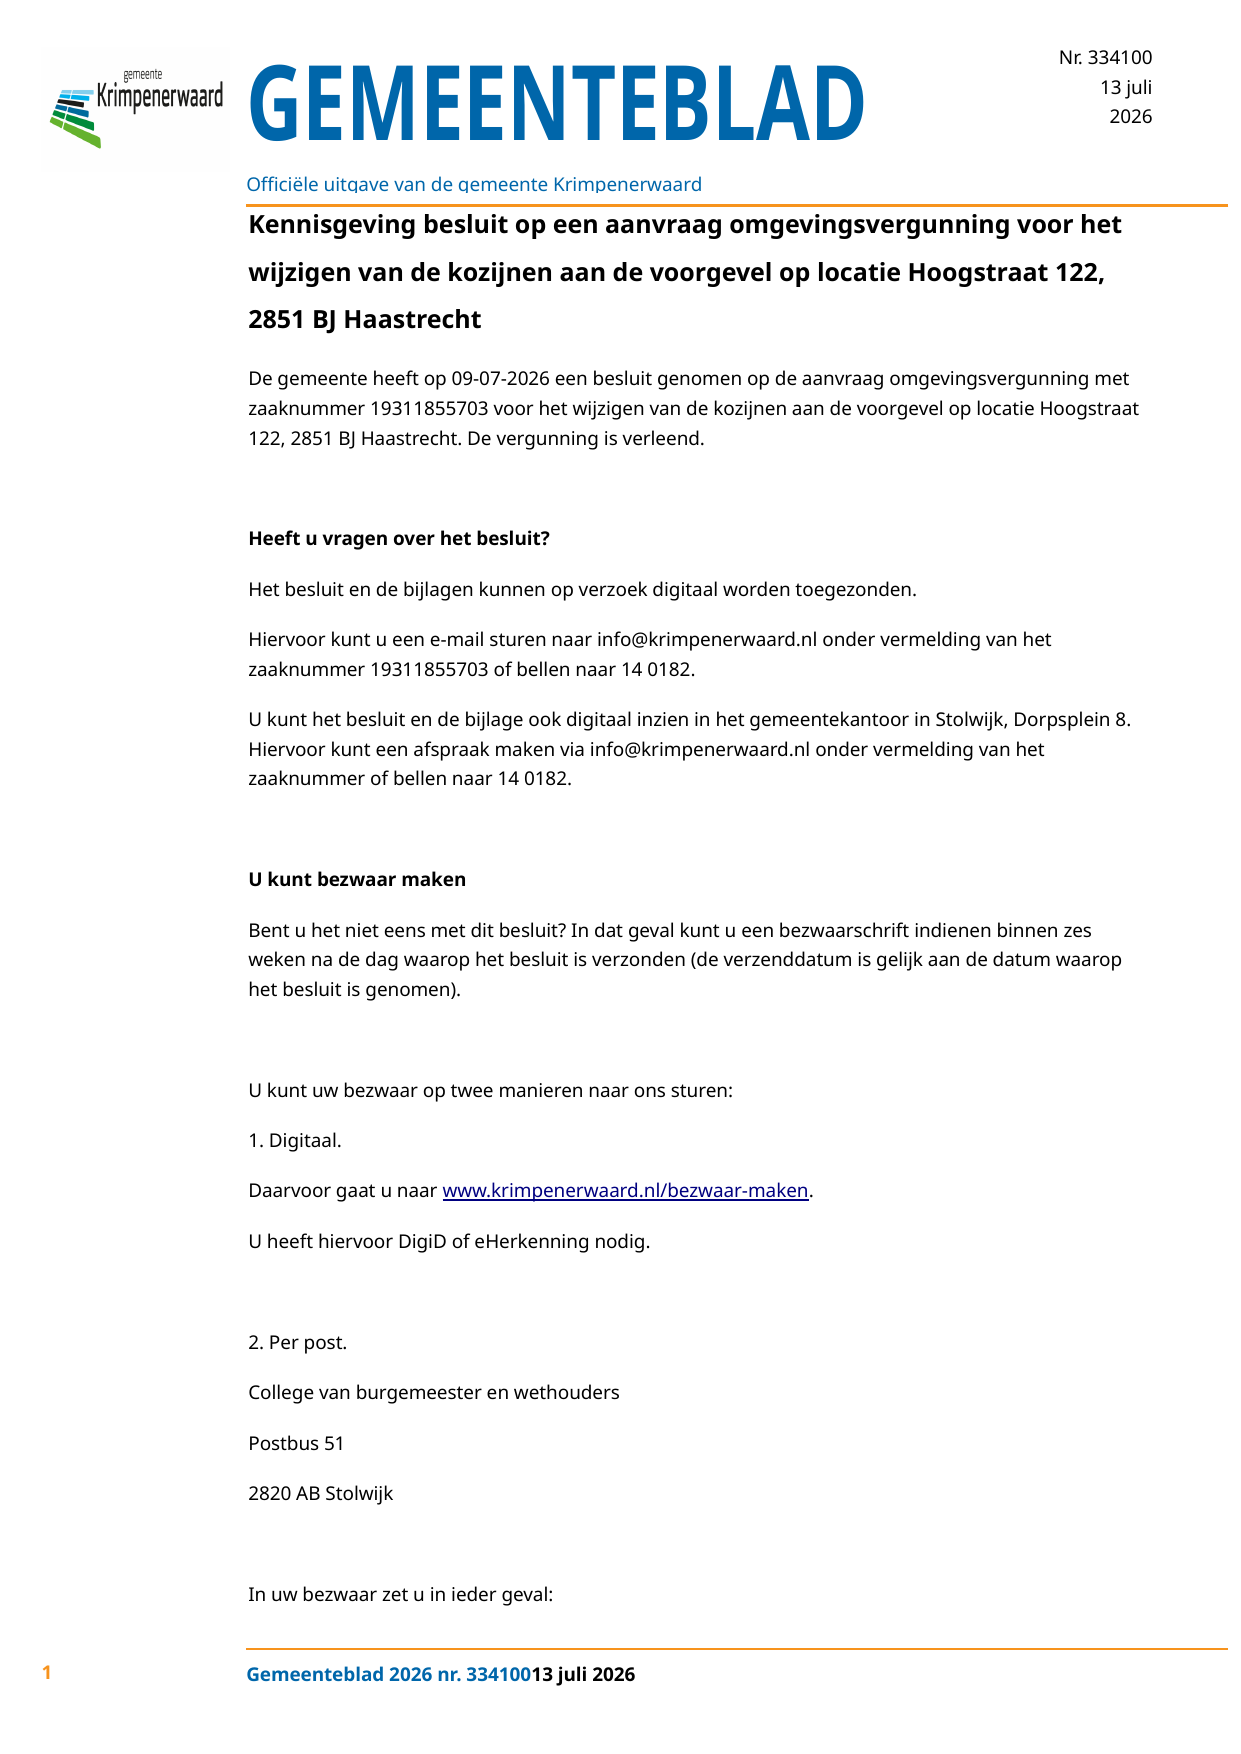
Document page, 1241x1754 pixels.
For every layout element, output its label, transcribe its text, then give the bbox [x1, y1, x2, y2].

text U kunt bezwaar maken [248, 866, 1152, 892]
text U kunt uw bezwaar op twee manieren naar ons sturen: [248, 1077, 1152, 1102]
text Kennisgeving besluit op een aanvraag omgevingsvergunning voor het wijzigen van de kozijnen aan de voorgevel op locatie Hoogstraat 122, 2851 BJ Haastrecht [248, 207, 1152, 336]
text In uw bezwaar zet u in ieder geval: [248, 1581, 1152, 1607]
picture [41, 47, 231, 172]
text 1. Digitaal. [248, 1127, 1152, 1153]
text Het besluit en de bijlagen kunnen op verzoek digitaal worden toegezonden. [248, 576, 1152, 602]
text Daarvoor gaat u naar www.krimpenerwaard.nl/bezwaar-maken. [248, 1178, 1152, 1203]
text Postbus 51 [248, 1430, 1152, 1455]
text 2. Per post. [248, 1329, 1152, 1354]
text 2820 AB Stolwijk [248, 1480, 1152, 1506]
text De gemeente heeft op 09-07-2026 een besluit genomen op de aanvraag omgevingsvergunning met zaaknummer 19311855703 voor het wijzigen van de kozijnen aan de voorgevel op locatie Hoogstraat 122, 2851 BJ Haastrecht. De vergunning is verleend. [248, 366, 1152, 450]
text Hiervoor kunt u een e-mail sturen naar info@krimpenerwaard.nl onder vermelding van het zaaknummer 19311855703 of bellen naar 14 0182. [248, 626, 1152, 682]
text U heeft hiervoor DigiD of eHerkenning nodig. [248, 1228, 1152, 1254]
text Heeft u vragen over het besluit? [248, 526, 1152, 551]
text U kunt het besluit en de bijlage ook digitaal inzien in het gemeentekantoor in Stolwijk, Dorpsplein 8. Hiervoor kunt een afspraak maken via info@krimpenerwaard.nl onder vermelding van het zaaknummer of bellen naar 14 0182. [248, 706, 1152, 791]
text Bent u het niet eens met dit besluit? In dat geval kunt u een bezwaarschrift indienen binnen zes weken na de dag waarop het besluit is verzonden (de verzenddatum is gelijk aan de datum waarop het besluit is genomen). [248, 917, 1152, 1002]
text College van burgemeester en wethouders [248, 1379, 1152, 1405]
